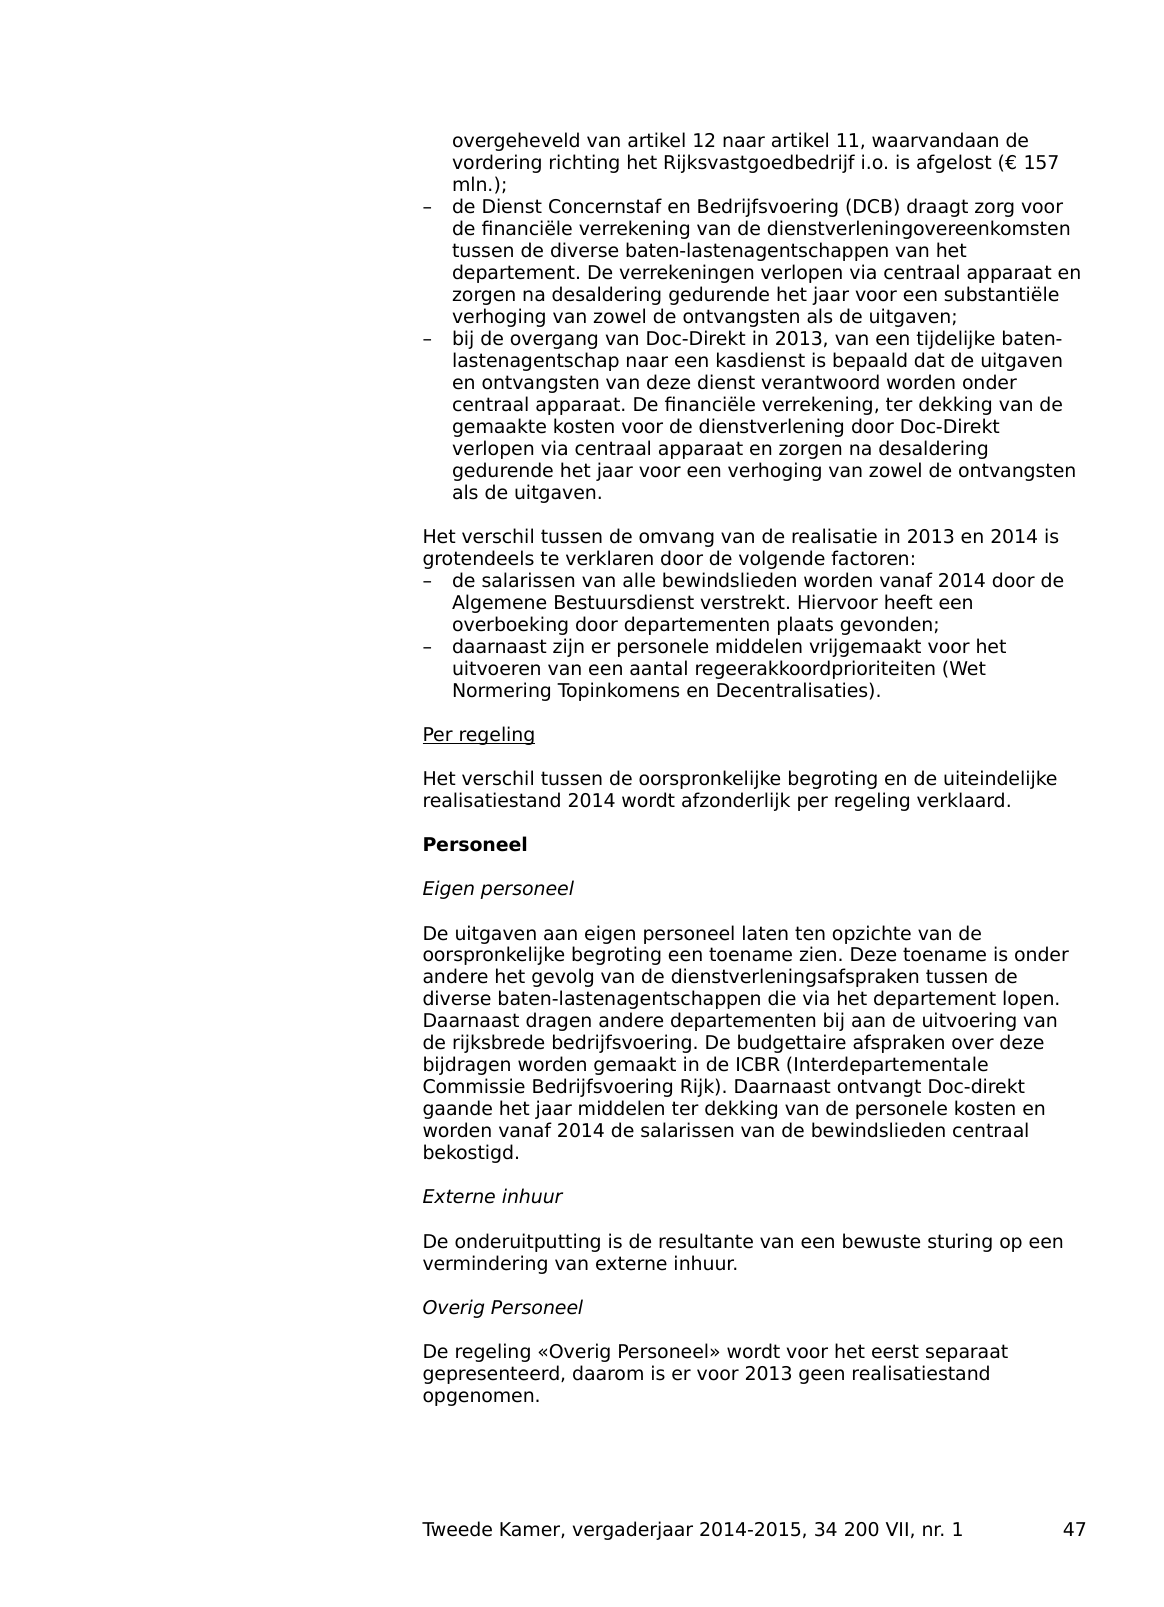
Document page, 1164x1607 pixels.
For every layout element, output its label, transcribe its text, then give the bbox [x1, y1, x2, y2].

text – de salarissen van alle bewindslieden worden vanaf 2014 door de Algemene Bestuursdienst verstrekt. Hiervoor heeft een overboeking door departementen plaats gevonden; [422, 570, 1087, 636]
text overgeheveld van artikel 12 naar artikel 11, waarvandaan de vordering richting het Rijksvastgoedbedrijf i.o. is afgelost (€ 157 mln.); [452, 130, 1087, 196]
subtitle Externe inhuur [422, 1186, 1087, 1208]
text De regeling «Overig Personeel» wordt voor het eerst separaat gepresenteerd, daarom is er voor 2013 geen realisatiestand opgenomen. [422, 1341, 1087, 1407]
subtitle Per regeling [422, 724, 1087, 746]
subtitle Eigen personeel [422, 878, 1087, 900]
text – daarnaast zijn er personele middelen vrijgemaakt voor het uitvoeren van een aantal regeerakkoordprioriteiten (Wet Normering Topinkomens en Decentralisaties). [422, 636, 1087, 702]
text De onderuitputting is de resultante van een bewuste sturing op een vermindering van externe inhuur. [422, 1231, 1087, 1274]
subtitle Overig Personeel [422, 1297, 1087, 1319]
text De uitgaven aan eigen personeel laten ten opzichte van de oorspronkelijke begroting een toename zien. Deze toename is onder andere het gevolg van de dienstverleningsafspraken tussen de diverse baten-lastenagentschappen die via het departement lopen. Daarnaast dragen andere departementen bij aan de uitvoering van de rijksbrede bedrijfsvoering. De budgettaire afspraken over deze bijdragen worden gemaakt in de ICBR (Interdepartementale Commissie Bedrijfsvoering Rijk). Daarnaast ontvangt Doc-direkt gaande het jaar middelen ter dekking van de personele kosten en worden vanaf 2014 de salarissen van de bewindslieden centraal bekostigd. [422, 922, 1087, 1164]
text – bij de overgang van Doc-Direkt in 2013, van een tijdelijke baten-lastenagentschap naar een kasdienst is bepaald dat de uitgaven en ontvangsten van deze dienst verantwoord worden onder centraal apparaat. De financiële verrekening, ter dekking van de gemaakte kosten voor de dienstverlening door Doc-Direkt verlopen via centraal apparaat en zorgen na desaldering gedurende het jaar voor een verhoging van zowel de ontvangsten als de uitgaven. [422, 328, 1087, 503]
text Het verschil tussen de oorspronkelijke begroting en de uiteindelijke realisatiestand 2014 wordt afzonderlijk per regeling verklaard. [422, 768, 1087, 812]
text – de Dienst Concernstaf en Bedrijfsvoering (DCB) draagt zorg voor de financiële verrekening van de dienstverleningovereenkomsten tussen de diverse baten-lastenagentschappen van het departement. De verrekeningen verlopen via centraal apparaat en zorgen na desaldering gedurende het jaar voor een substantiële verhoging van zowel de ontvangsten als de uitgaven; [422, 196, 1087, 328]
subtitle Personeel [422, 834, 1087, 856]
text Het verschil tussen de omvang van de realisatie in 2013 en 2014 is grotendeels te verklaren door de volgende factoren: [422, 526, 1087, 570]
